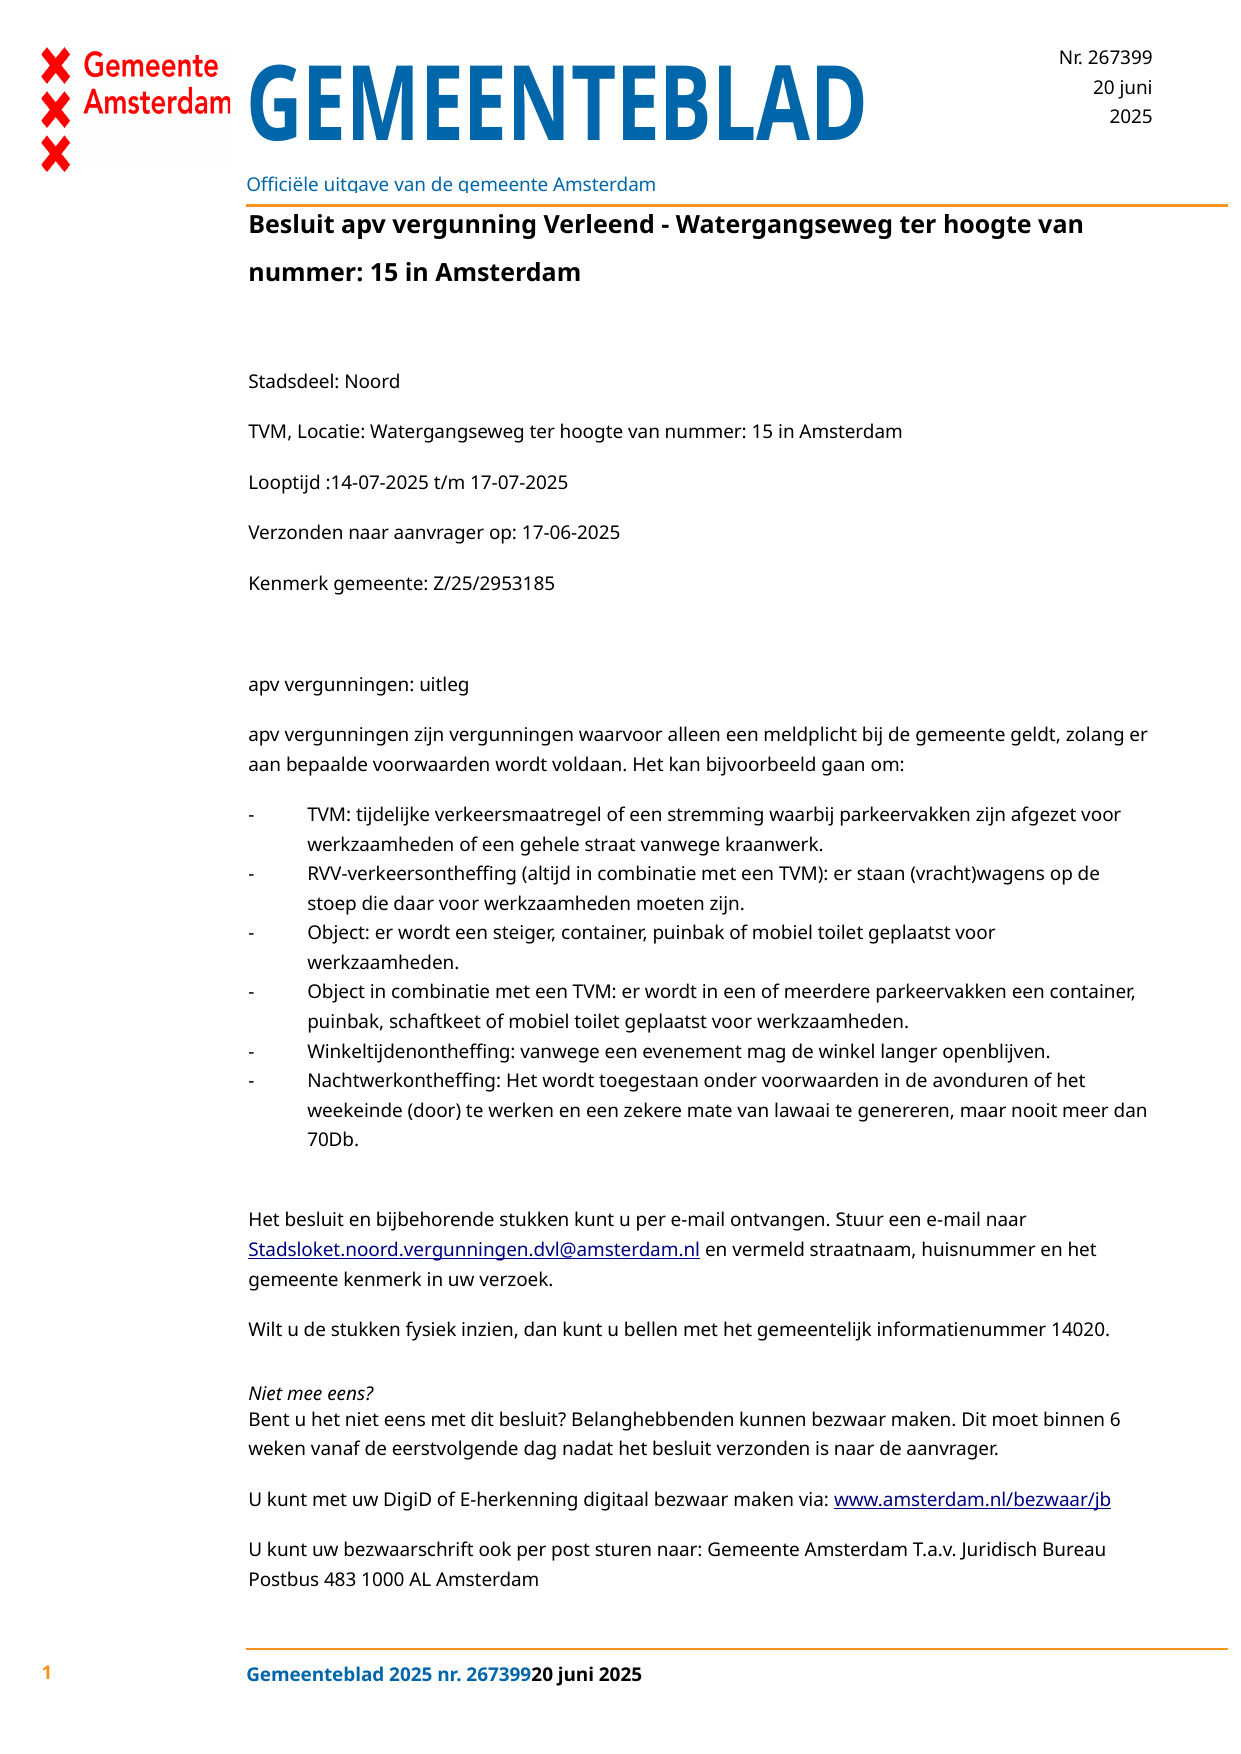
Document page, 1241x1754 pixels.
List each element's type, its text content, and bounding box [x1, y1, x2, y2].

text apv vergunningen zijn vergunningen waarvoor alleen een meldplicht bij de gemeente geldt, zolang er aan bepaalde voorwaarden wordt voldaan. Het kan bijvoorbeeld gaan om: [248, 721, 1152, 777]
text U kunt met uw DigiD of E-herkenning digitaal bezwaar maken via: www.amsterdam.nl/bezwaar/jb [248, 1486, 1152, 1512]
text Bent u het niet eens met dit besluit? Belanghebbenden kunnen bezwaar maken. Dit moet binnen 6 weken vanaf de eerstvolgende dag nadat het besluit verzonden is naar de aanvrager. [248, 1406, 1152, 1461]
text Verzonden naar aanvrager op: 17-06-2025 [248, 519, 1152, 545]
text Stadsdeel: Noord [248, 368, 1152, 394]
text Wilt u de stukken fysiek inzien, dan kunt u bellen met het gemeentelijk informatienummer 14020. [248, 1316, 1152, 1342]
list Winkeltijdenontheffing: vanwege een evenement mag de winkel langer openblijven. [248, 1038, 1152, 1064]
text Looptijd :14-07-2025 t/m 17-07-2025 [248, 469, 1152, 495]
list Object in combinatie met een TVM: er wordt in een of meerdere parkeervakken een container, puinbak, schaftkeet of mobiel toilet geplaatst voor werkzaamheden. [248, 979, 1152, 1034]
picture [41, 47, 231, 172]
list TVM: tijdelijke verkeersmaatregel of een stremming waarbij parkeervakken zijn afgezet voor werkzaamheden of een gehele straat vanwege kraanwerk. [248, 801, 1152, 857]
list Nachtwerkontheffing: Het wordt toegestaan onder voorwaarden in de avonduren of het weekeinde (door) te werken en een zekere mate van lawaai te genereren, maar nooit meer dan 70Db. [248, 1067, 1152, 1152]
text Het besluit en bijbehorende stukken kunt u per e-mail ontvangen. Stuur een e-mail naar Stadsloket.noord.vergunningen.dvl@amsterdam.nl en vermeld straatnaam, huisnummer en het gemeente kenmerk in uw verzoek. [248, 1207, 1152, 1292]
text apv vergunningen: uitleg [248, 671, 1152, 697]
text Besluit apv vergunning Verleend - Watergangseweg ter hoogte van nummer: 15 in Amsterdam [248, 207, 1152, 288]
text Kenmerk gemeente: Z/25/2953185 [248, 570, 1152, 596]
text U kunt uw bezwaarschrift ook per post sturen naar: Gemeente Amsterdam T.a.v. Juridisch Bureau Postbus 483 1000 AL Amsterdam [248, 1536, 1152, 1592]
list Object: er wordt een steiger, container, puinbak of mobiel toilet geplaatst voor werkzaamheden. [248, 919, 1152, 975]
text TVM, Locatie: Watergangseweg ter hoogte van nummer: 15 in Amsterdam [248, 419, 1152, 444]
text Niet mee eens? [248, 1380, 1152, 1406]
list RVV-verkeersontheffing (altijd in combinatie met een TVM): er staan (vracht)wagens op de stoep die daar voor werkzaamheden moeten zijn. [248, 860, 1152, 916]
